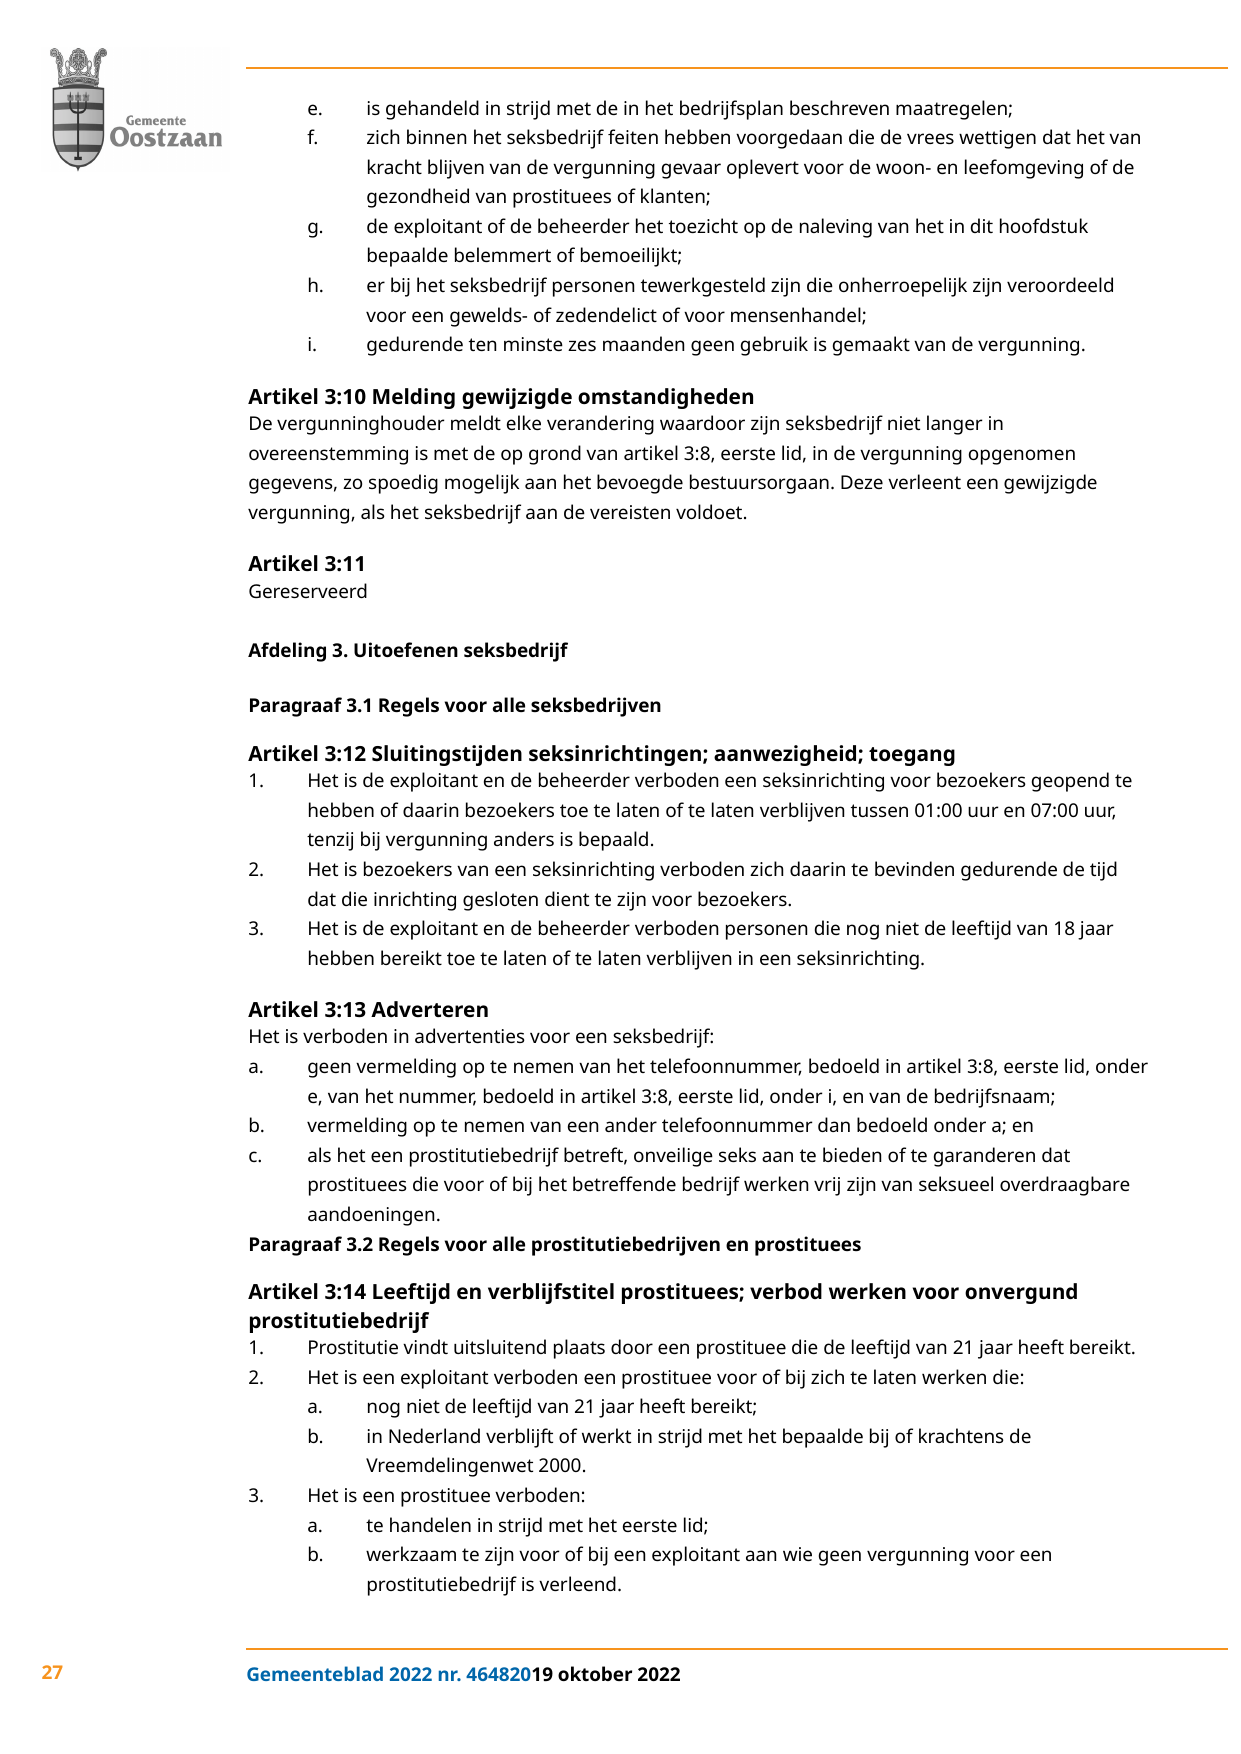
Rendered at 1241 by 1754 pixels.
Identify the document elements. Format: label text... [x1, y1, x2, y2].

text Afdeling 3. Uitoefenen seksbedrijf [248, 637, 1152, 663]
list de exploitant of de beheerder het toezicht op de naleving van het in dit hoofdstuk bepaalde belemmert of bemoeilijkt; [307, 213, 1152, 268]
text Artikel 3:14 Leeftijd en verblijfstitel prostituees; verbod werken voor onvergund prostitutiebedrijf [248, 1277, 1152, 1334]
text Paragraaf 3.1 Regels voor alle seksbedrijven [248, 692, 1152, 718]
list gedurende ten minste zes maanden geen gebruik is gemaakt van de vergunning. [307, 331, 1152, 357]
list Het is de exploitant en de beheerder verboden een seksinrichting voor bezoekers geopend te hebben of daarin bezoekers toe te laten of te laten verblijven tussen 01:00 uur en 07:00 uur, tenzij bij vergunning anders is bepaald. [248, 767, 1152, 852]
text Gereserveerd [248, 578, 1152, 604]
list Prostitutie vindt uitsluitend plaats door een prostituee die de leeftijd van 21 jaar heeft bereikt. [248, 1334, 1152, 1360]
list Het is de exploitant en de beheerder verboden personen die nog niet de leeftijd van 18 jaar hebben bereikt toe te laten of te laten verblijven in een seksinrichting. [248, 915, 1152, 971]
text Artikel 3:12 Sluitingstijden seksinrichtingen; aanwezigheid; toegang [248, 739, 1152, 767]
list zich binnen het seksbedrijf feiten hebben voorgedaan die de vrees wettigen dat het van kracht blijven van de vergunning gevaar oplevert voor de woon- en leefomgeving of de gezondheid van prostituees of klanten; [307, 124, 1152, 209]
text Artikel 3:11 [248, 549, 1152, 578]
list in Nederland verblijft of werkt in strijd met het bepaalde bij of krachtens de Vreemdelingenwet 2000. [307, 1423, 1152, 1478]
picture [41, 47, 231, 172]
list werkzaam te zijn voor of bij een exploitant aan wie geen vergunning voor een prostitutiebedrijf is verleend. [307, 1541, 1152, 1597]
list Het is een exploitant verboden een prostituee voor of bij zich te laten werken die: [248, 1364, 1152, 1389]
list te handelen in strijd met het eerste lid; [307, 1512, 1152, 1537]
list er bij het seksbedrijf personen tewerkgesteld zijn die onherroepelijk zijn veroordeeld voor een gewelds- of zedendelict of voor mensenhandel; [307, 272, 1152, 328]
text Paragraaf 3.2 Regels voor alle prostitutiebedrijven en prostituees [248, 1231, 1152, 1257]
list geen vermelding op te nemen van het telefoonnummer, bedoeld in artikel 3:8, eerste lid, onder e, van het nummer, bedoeld in artikel 3:8, eerste lid, onder i, en van de bedrijfsnaam; [248, 1053, 1152, 1109]
list vermelding op te nemen van een ander telefoonnummer dan bedoeld onder a; en [248, 1112, 1152, 1138]
list Het is bezoekers van een seksinrichting verboden zich daarin te bevinden gedurende de tijd dat die inrichting gesloten dient te zijn voor bezoekers. [248, 856, 1152, 911]
text Artikel 3:13 Adverteren [248, 995, 1152, 1024]
text Het is verboden in advertenties voor een seksbedrijf: [248, 1024, 1152, 1049]
text De vergunninghouder meldt elke verandering waardoor zijn seksbedrijf niet langer in overeenstemming is met de op grond van artikel 3:8, eerste lid, in de vergunning opgenomen gegevens, zo spoedig mogelijk aan het bevoegde bestuursorgaan. Deze verleent een gewijzigde vergunning, als het seksbedrijf aan de vereisten voldoet. [248, 410, 1152, 525]
list Het is een prostituee verboden: [248, 1482, 1152, 1508]
text Artikel 3:10 Melding gewijzigde omstandigheden [248, 382, 1152, 410]
list nog niet de leeftijd van 21 jaar heeft bereikt; [307, 1393, 1152, 1419]
list als het een prostitutiebedrijf betreft, onveilige seks aan te bieden of te garanderen dat prostituees die voor of bij het betreffende bedrijf werken vrij zijn van seksueel overdraagbare aandoeningen. [248, 1142, 1152, 1227]
list is gehandeld in strijd met de in het bedrijfsplan beschreven maatregelen; [307, 95, 1152, 121]
